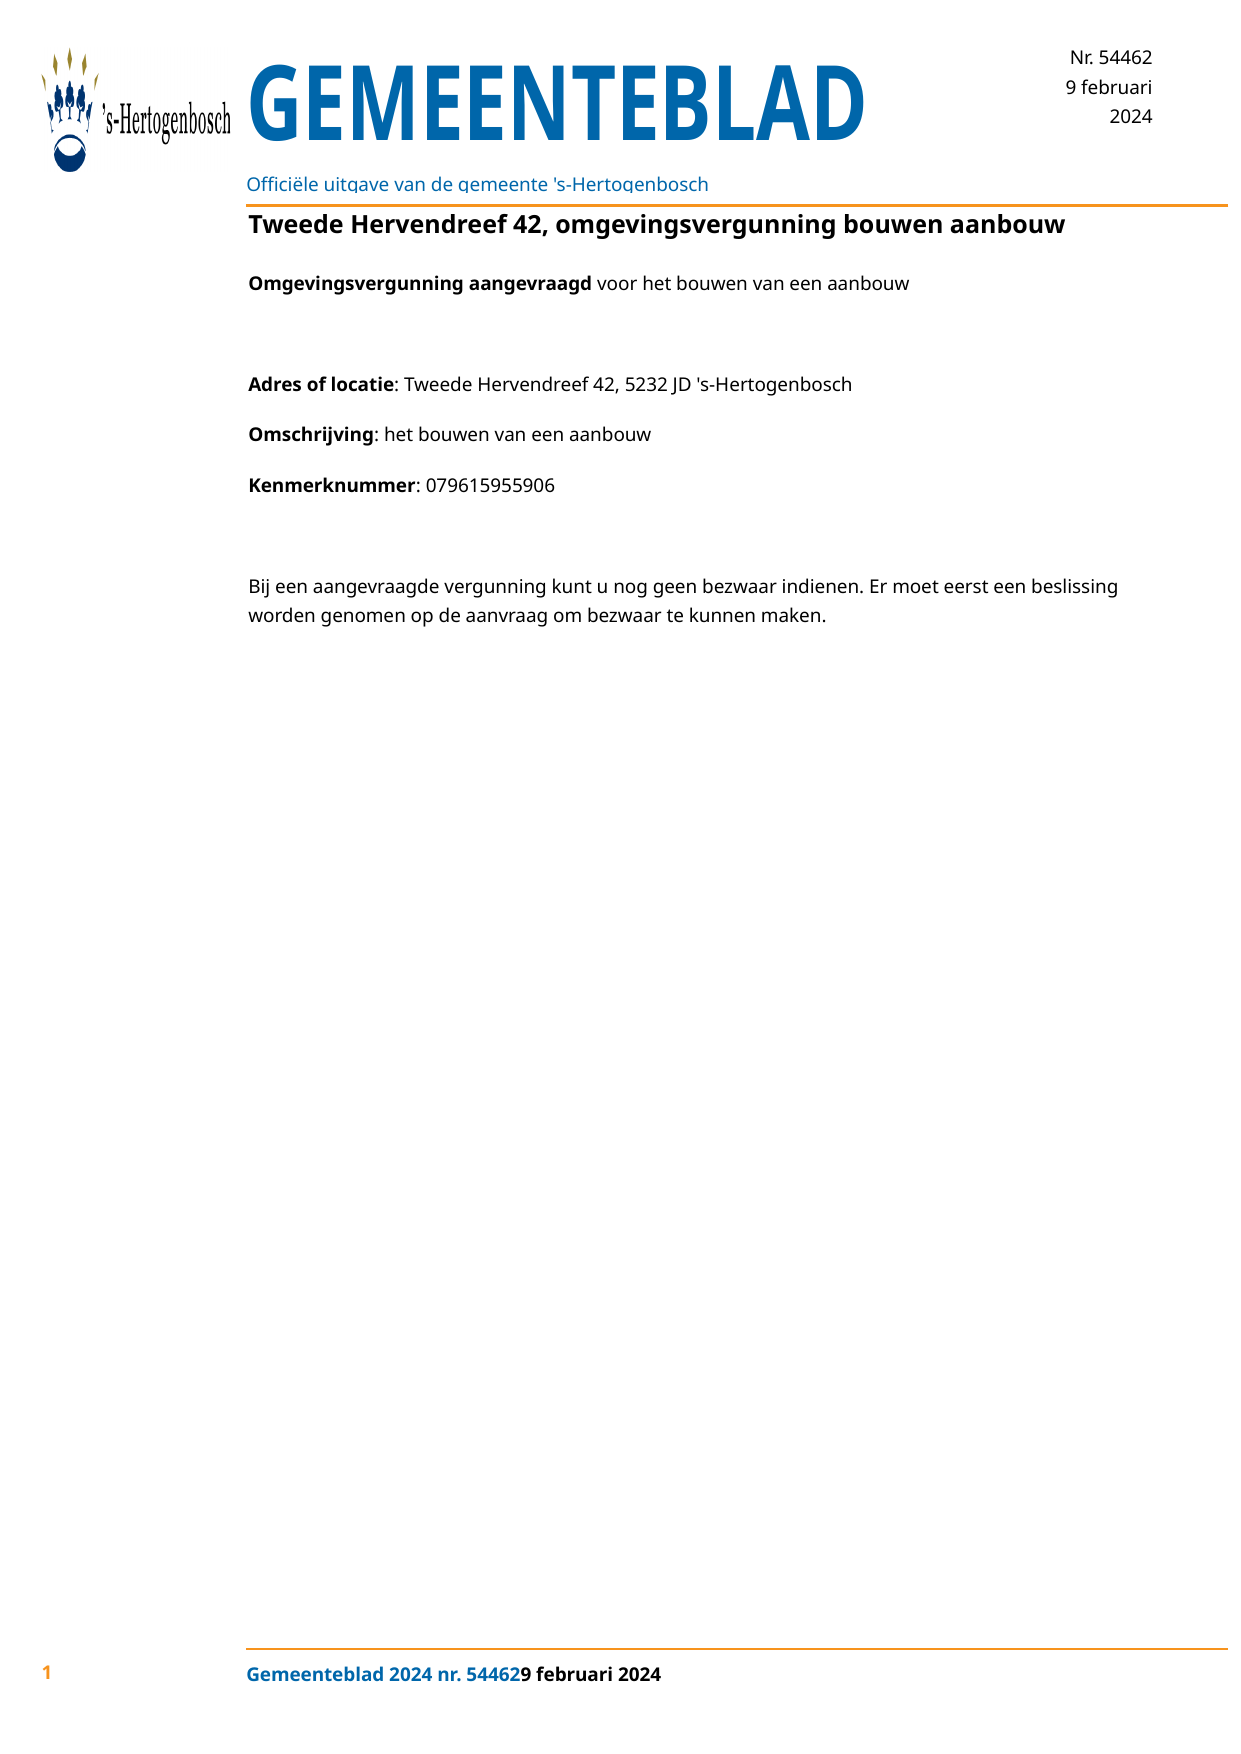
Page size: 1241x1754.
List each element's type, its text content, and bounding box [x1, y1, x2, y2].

text Tweede Hervendreef 42, omgevingsvergunning bouwen aanbouw [248, 207, 1152, 241]
text Omgevingsvergunning aangevraagd voor het bouwen van een aanbouw [248, 270, 1152, 296]
text Bij een aangevraagde vergunning kunt u nog geen bezwaar indienen. Er moet eerst een beslissing worden genomen op de aanvraag om bezwaar te kunnen maken. [248, 573, 1152, 628]
text Kenmerknummer: 079615955906 [248, 472, 1152, 498]
text Adres of locatie: Tweede Hervendreef 42, 5232 JD 's-Hertogenbosch [248, 371, 1152, 397]
picture [41, 47, 231, 172]
text Omschrijving: het bouwen van een aanbouw [248, 422, 1152, 447]
